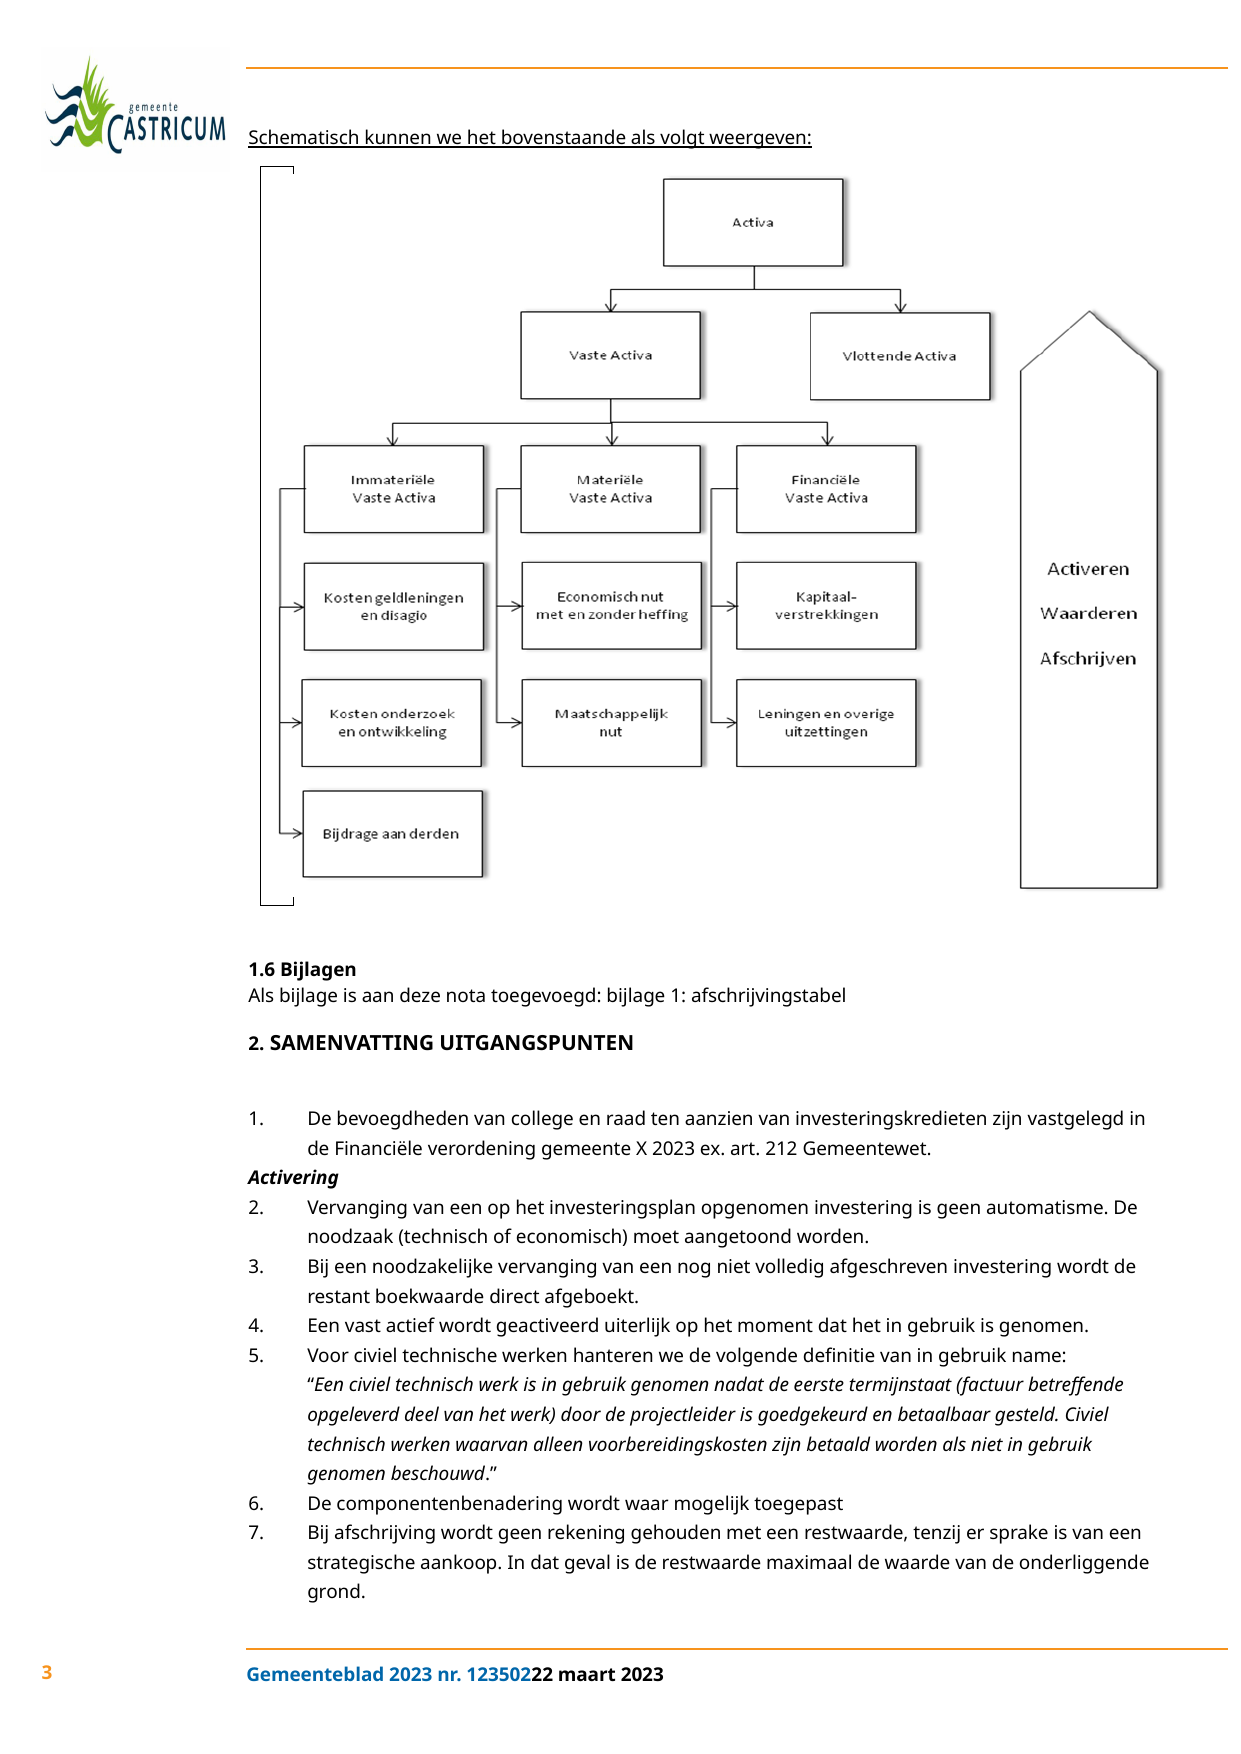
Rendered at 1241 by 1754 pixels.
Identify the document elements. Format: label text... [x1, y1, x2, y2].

list “Een civiel technisch werk is in gebruik genomen nadat de eerste termijnstaat (factuur betreffende opgeleverd deel van het werk) door de projectleider is goedgekeurd en betaalbaar gesteld. Civiel technisch werken waarvan alleen voorbereidingskosten zijn betaald worden als niet in gebruik genomen beschouwd.” [248, 1372, 1152, 1486]
list De componentenbenadering wordt waar mogelijk toegepast [248, 1490, 1152, 1516]
list Bij een noodzakelijke vervanging van een nog niet volledig afgeschreven investering wordt de restant boekwaarde direct afgeboekt. [248, 1253, 1152, 1309]
list Bij afschrijving wordt geen rekening gehouden met een restwaarde, tenzij er sprake is van een strategische aankoop. In dat geval is de restwaarde maximaal de waarde van de onderliggende grond. [248, 1519, 1152, 1604]
picture [41, 47, 231, 172]
text 2. SAMENVATTING UITGANGSPUNTEN [248, 1028, 1152, 1056]
text Als bijlage is aan deze nota toegevoegd: bijlage 1: afschrijvingstabel [248, 982, 1152, 1008]
text Schematisch kunnen we het bovenstaande als volgt weergeven: [248, 124, 1152, 150]
list De bevoegdheden van college en raad ten aanzien van investeringskredieten zijn vastgelegd in de Financiële verordening gemeente X 2023 ex. art. 212 Gemeentewet. [248, 1105, 1152, 1161]
list Een vast actief wordt geactiveerd uiterlijk op het moment dat het in gebruik is genomen. [248, 1312, 1152, 1338]
list Voor civiel technische werken hanteren we de volgende definitie van in gebruik name: [248, 1342, 1152, 1368]
picture [268, 174, 1173, 897]
text Activering [248, 1164, 1152, 1190]
list Vervanging van een op het investeringsplan opgenomen investering is geen automatisme. De noodzaak (technisch of economisch) moet aangetoond worden. [248, 1194, 1152, 1249]
text 1.6 Bijlagen [248, 956, 1152, 982]
